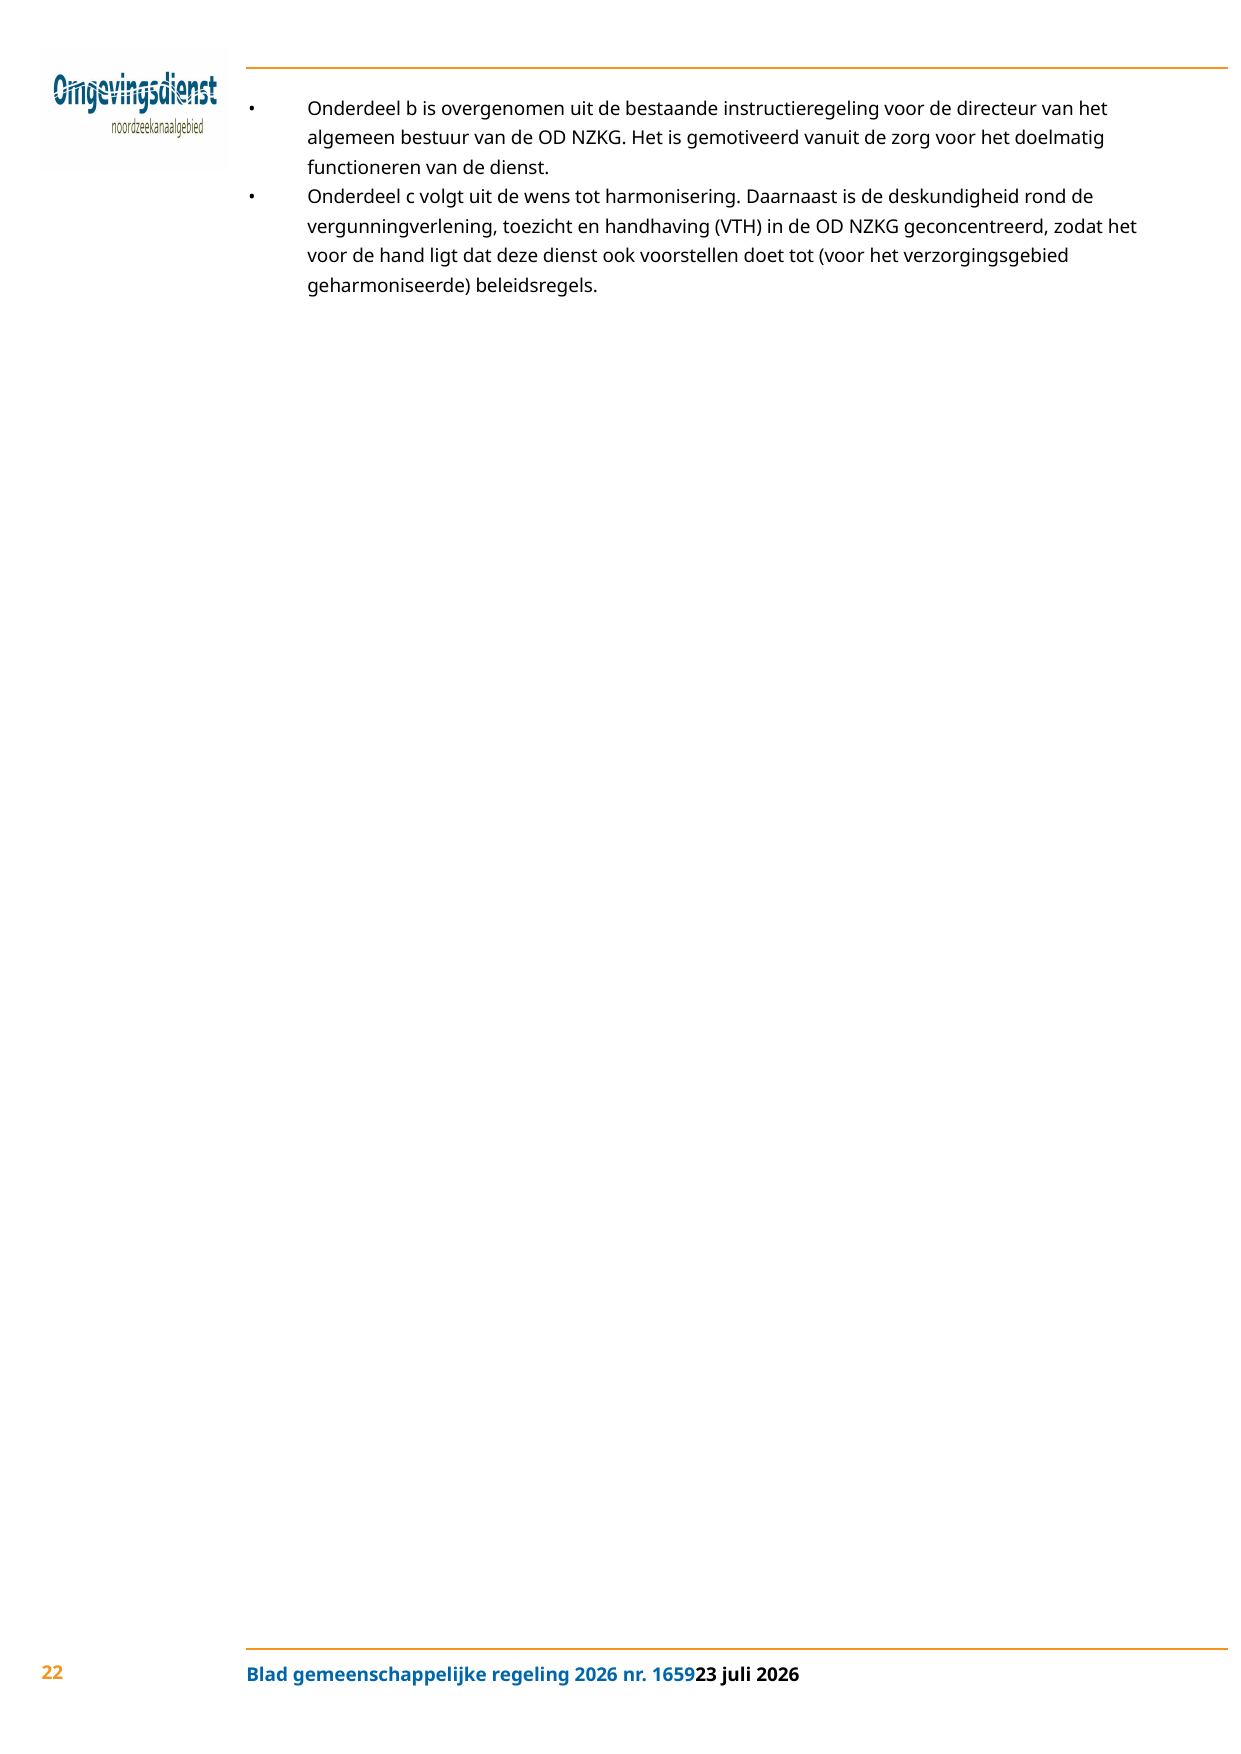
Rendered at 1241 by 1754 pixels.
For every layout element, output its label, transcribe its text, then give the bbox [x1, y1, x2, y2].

list Onderdeel c volgt uit de wens tot harmonisering. Daarnaast is de deskundigheid rond de vergunningverlening, toezicht en handhaving (VTH) in de OD NZKG geconcentreerd, zodat het voor de hand ligt dat deze dienst ook voorstellen doet tot (voor het verzorgingsgebied geharmoniseerde) beleidsregels. [248, 183, 1152, 298]
picture [41, 47, 231, 172]
list Onderdeel b is overgenomen uit de bestaande instructieregeling voor de directeur van het algemeen bestuur van de OD NZKG. Het is gemotiveerd vanuit de zorg voor het doelmatig functioneren van de dienst. [248, 95, 1152, 180]
